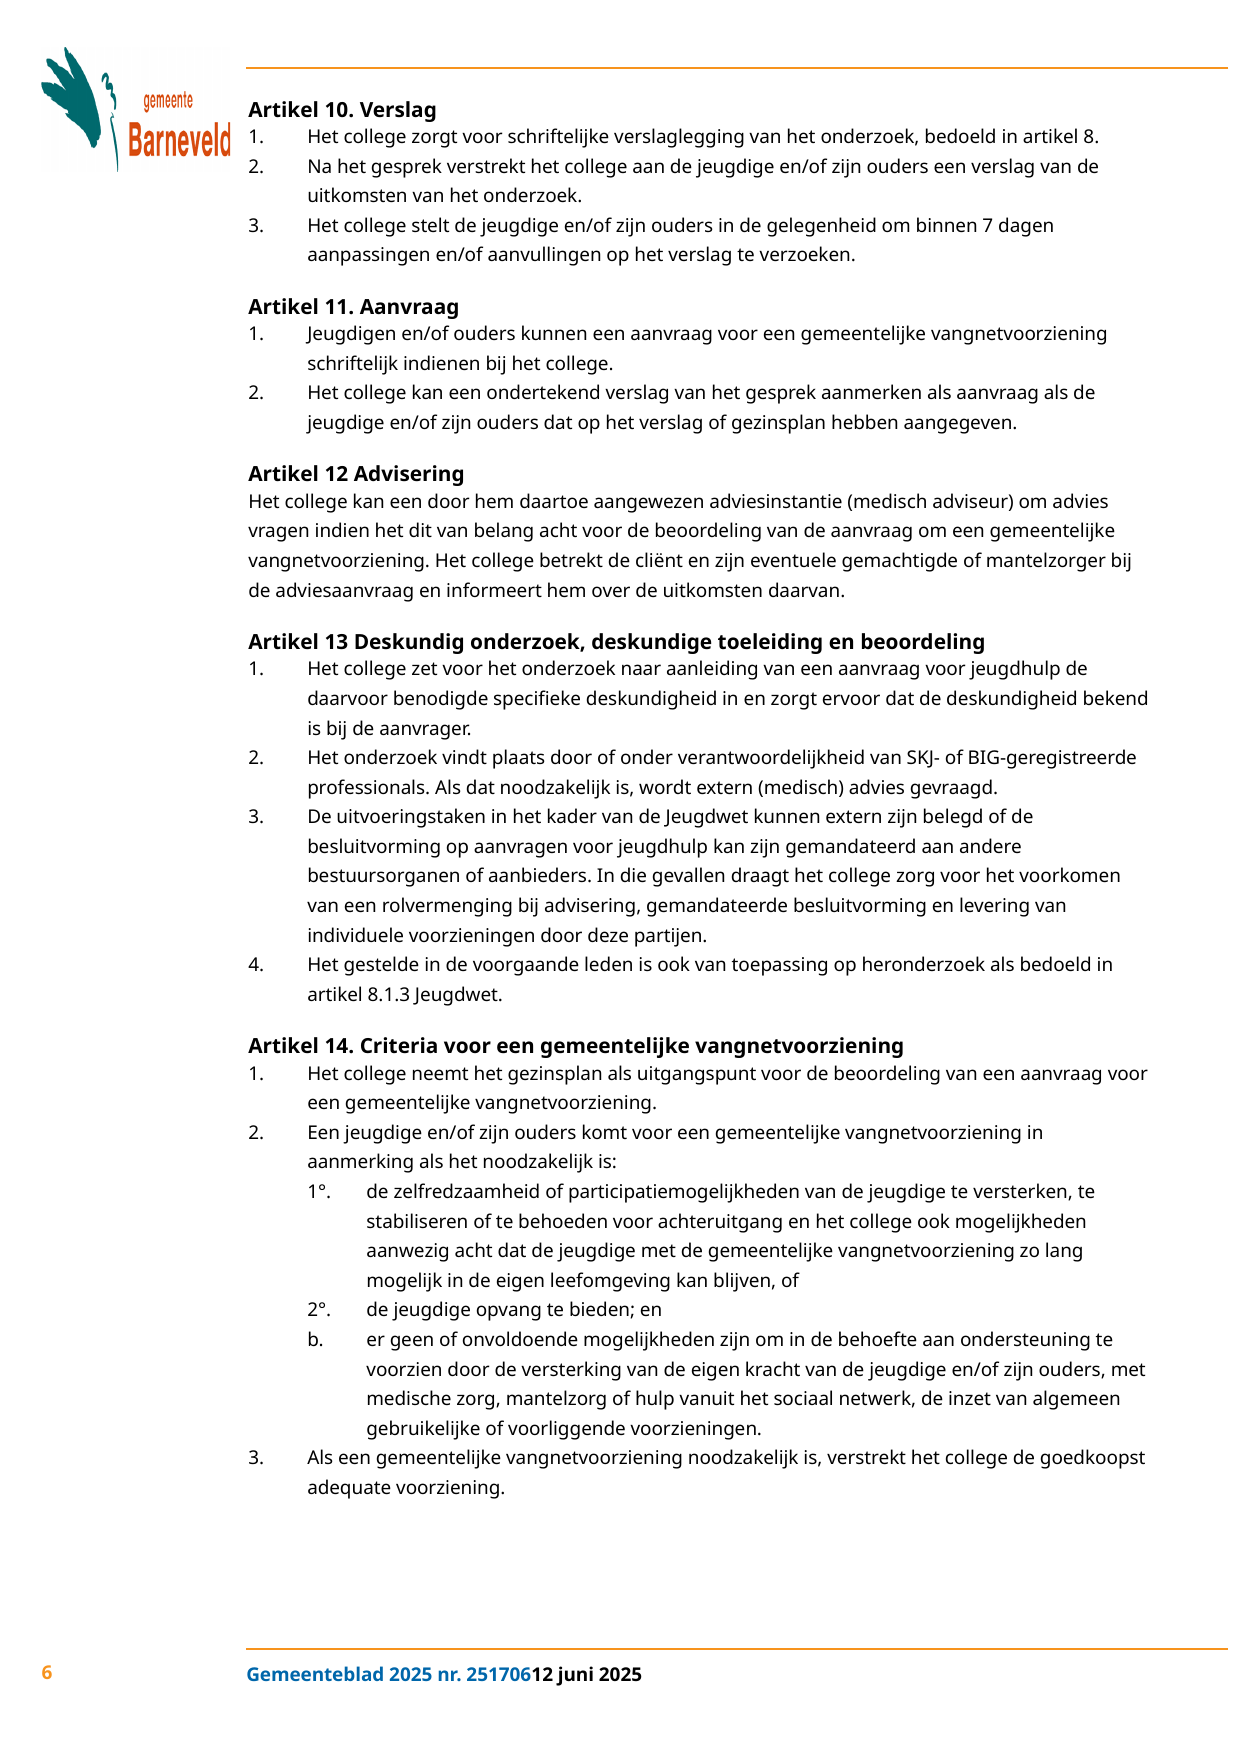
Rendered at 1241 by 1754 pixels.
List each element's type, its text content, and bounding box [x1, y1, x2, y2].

list Het college zorgt voor schriftelijke verslaglegging van het onderzoek, bedoeld in artikel 8. [248, 123, 1152, 149]
list Het college kan een ondertekend verslag van het gesprek aanmerken als aanvraag als de jeugdige en/of zijn ouders dat op het verslag of gezinsplan hebben aangegeven. [248, 379, 1152, 435]
list er geen of onvoldoende mogelijkheden zijn om in de behoefte aan ondersteuning te voorzien door de versterking van de eigen kracht van de jeugdige en/of zijn ouders, met medische zorg, mantelzorg of hulp vanuit het sociaal netwerk, de inzet van algemeen gebruikelijke of voorliggende voorzieningen. [307, 1326, 1152, 1441]
text Artikel 13 Deskundig onderzoek, deskundige toeleiding en beoordeling [248, 627, 1152, 656]
text Artikel 11. Aanvraag [248, 292, 1152, 320]
list Het onderzoek vindt plaats door of onder verantwoordelijkheid van SKJ- of BIG-geregistreerde professionals. Als dat noodzakelijk is, wordt extern (medisch) advies gevraagd. [248, 744, 1152, 800]
list de zelfredzaamheid of participatiemogelijkheden van de jeugdige te versterken, te stabiliseren of te behoeden voor achteruitgang en het college ook mogelijkheden aanwezig acht dat de jeugdige met de gemeentelijke vangnetvoorziening zo lang mogelijk in de eigen leefomgeving kan blijven, of [307, 1178, 1152, 1293]
picture [41, 47, 231, 172]
list Na het gesprek verstrekt het college aan de jeugdige en/of zijn ouders een verslag van de uitkomsten van het onderzoek. [248, 153, 1152, 208]
list Het college stelt de jeugdige en/of zijn ouders in de gelegenheid om binnen 7 dagen aanpassingen en/of aanvullingen op het verslag te verzoeken. [248, 212, 1152, 267]
text Artikel 12 Advisering [248, 459, 1152, 488]
list Jeugdigen en/of ouders kunnen een aanvraag voor een gemeentelijke vangnetvoorziening schriftelijk indienen bij het college. [248, 320, 1152, 376]
list Het college neemt het gezinsplan als uitgangspunt voor de beoordeling van een aanvraag voor een gemeentelijke vangnetvoorziening. [248, 1060, 1152, 1115]
list Het college zet voor het onderzoek naar aanleiding van een aanvraag voor jeugdhulp de daarvoor benodigde specifieke deskundigheid in en zorgt ervoor dat de deskundigheid bekend is bij de aanvrager. [248, 656, 1152, 741]
list Een jeugdige en/of zijn ouders komt voor een gemeentelijke vangnetvoorziening in aanmerking als het noodzakelijk is: [248, 1119, 1152, 1174]
text Artikel 10. Verslag [248, 95, 1152, 123]
list De uitvoeringstaken in het kader van de Jeugdwet kunnen extern zijn belegd of de besluitvorming op aanvragen voor jeugdhulp kan zijn gemandateerd aan andere bestuursorganen of aanbieders. In die gevallen draagt het college zorg voor het voorkomen van een rolvermenging bij advisering, gemandateerde besluitvorming en levering van individuele voorzieningen door deze partijen. [248, 803, 1152, 948]
text Artikel 14. Criteria voor een gemeentelijke vangnetvoorziening [248, 1031, 1152, 1060]
list Als een gemeentelijke vangnetvoorziening noodzakelijk is, verstrekt het college de goedkoopst adequate voorziening. [248, 1444, 1152, 1500]
list de jeugdige opvang te bieden; en [307, 1297, 1152, 1322]
list Het gestelde in de voorgaande leden is ook van toepassing op heronderzoek als bedoeld in artikel 8.1.3 Jeugdwet. [248, 951, 1152, 1007]
text Het college kan een door hem daartoe aangewezen adviesinstantie (medisch adviseur) om advies vragen indien het dit van belang acht voor de beoordeling van de aanvraag om een gemeentelijke vangnetvoorziening. Het college betrekt de cliënt en zijn eventuele gemachtigde of mantelzorger bij de adviesaanvraag en informeert hem over de uitkomsten daarvan. [248, 488, 1152, 602]
